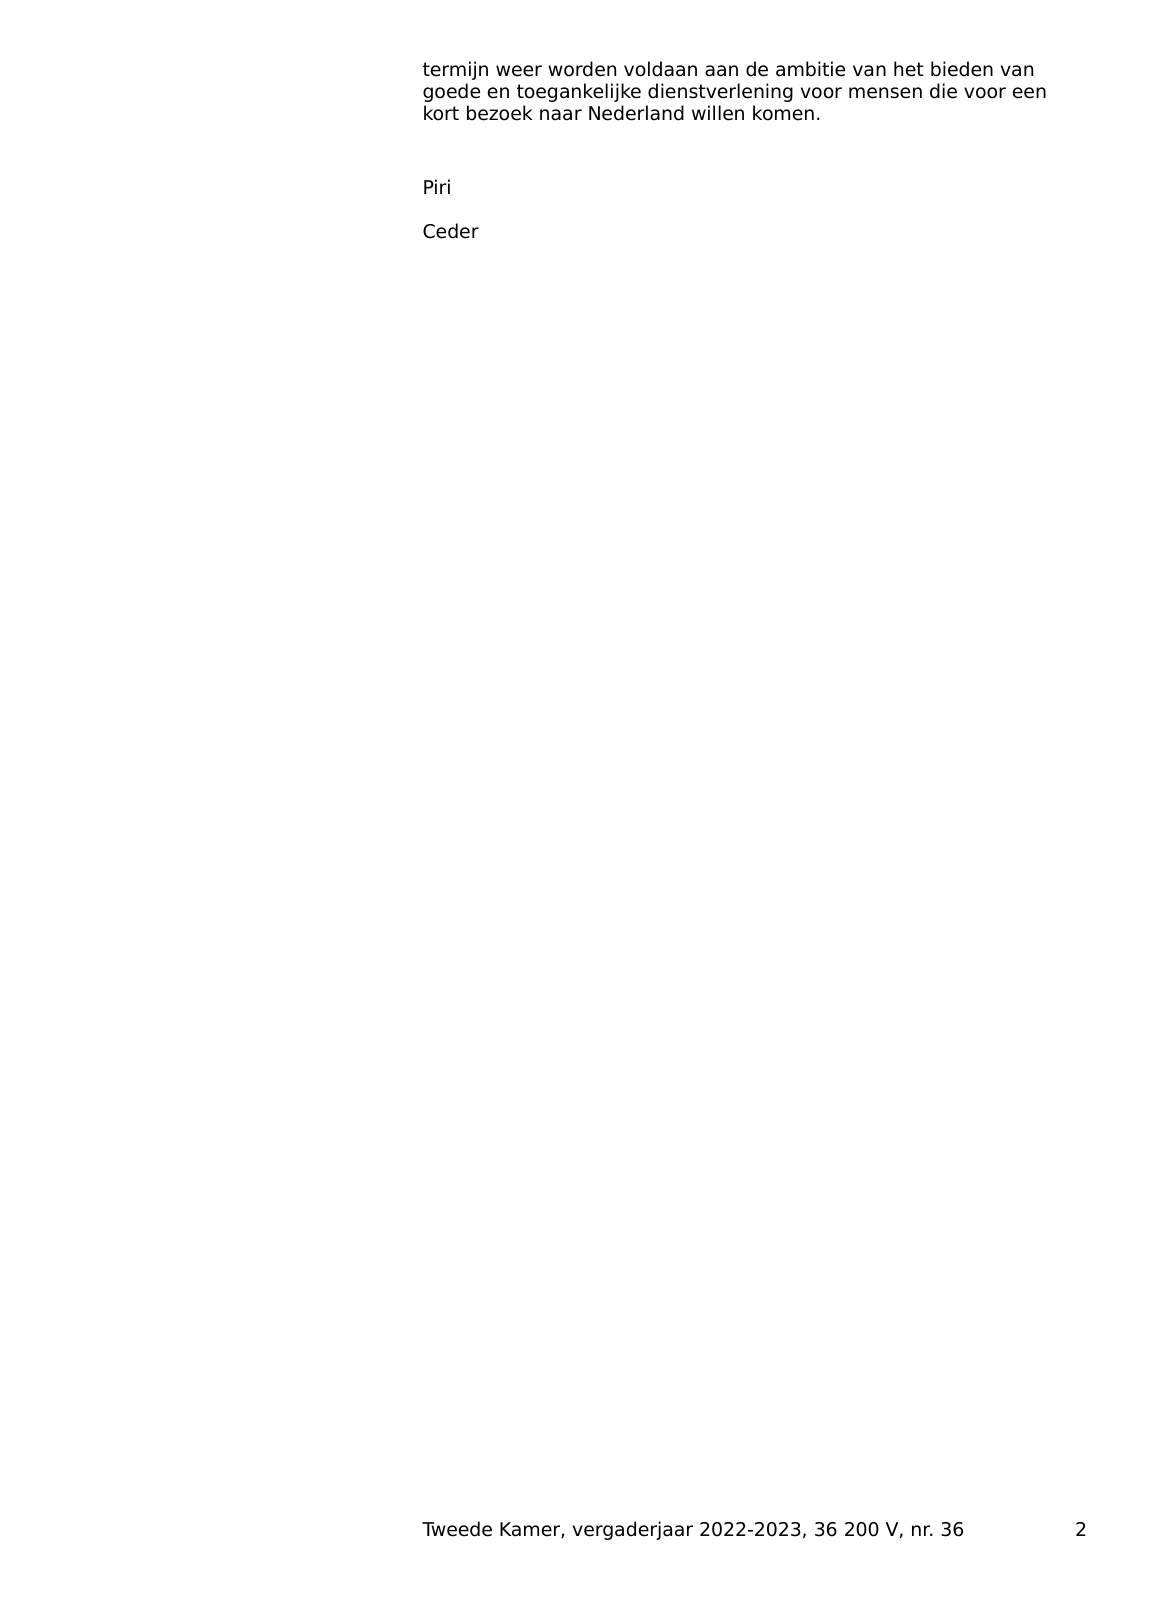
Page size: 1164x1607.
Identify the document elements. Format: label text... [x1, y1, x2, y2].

text termijn weer worden voldaan aan de ambitie van het bieden van goede en toegankelijke dienstverlening voor mensen die voor een kort bezoek naar Nederland willen komen. [422, 59, 1087, 125]
text Piri Ceder [422, 155, 1087, 243]
